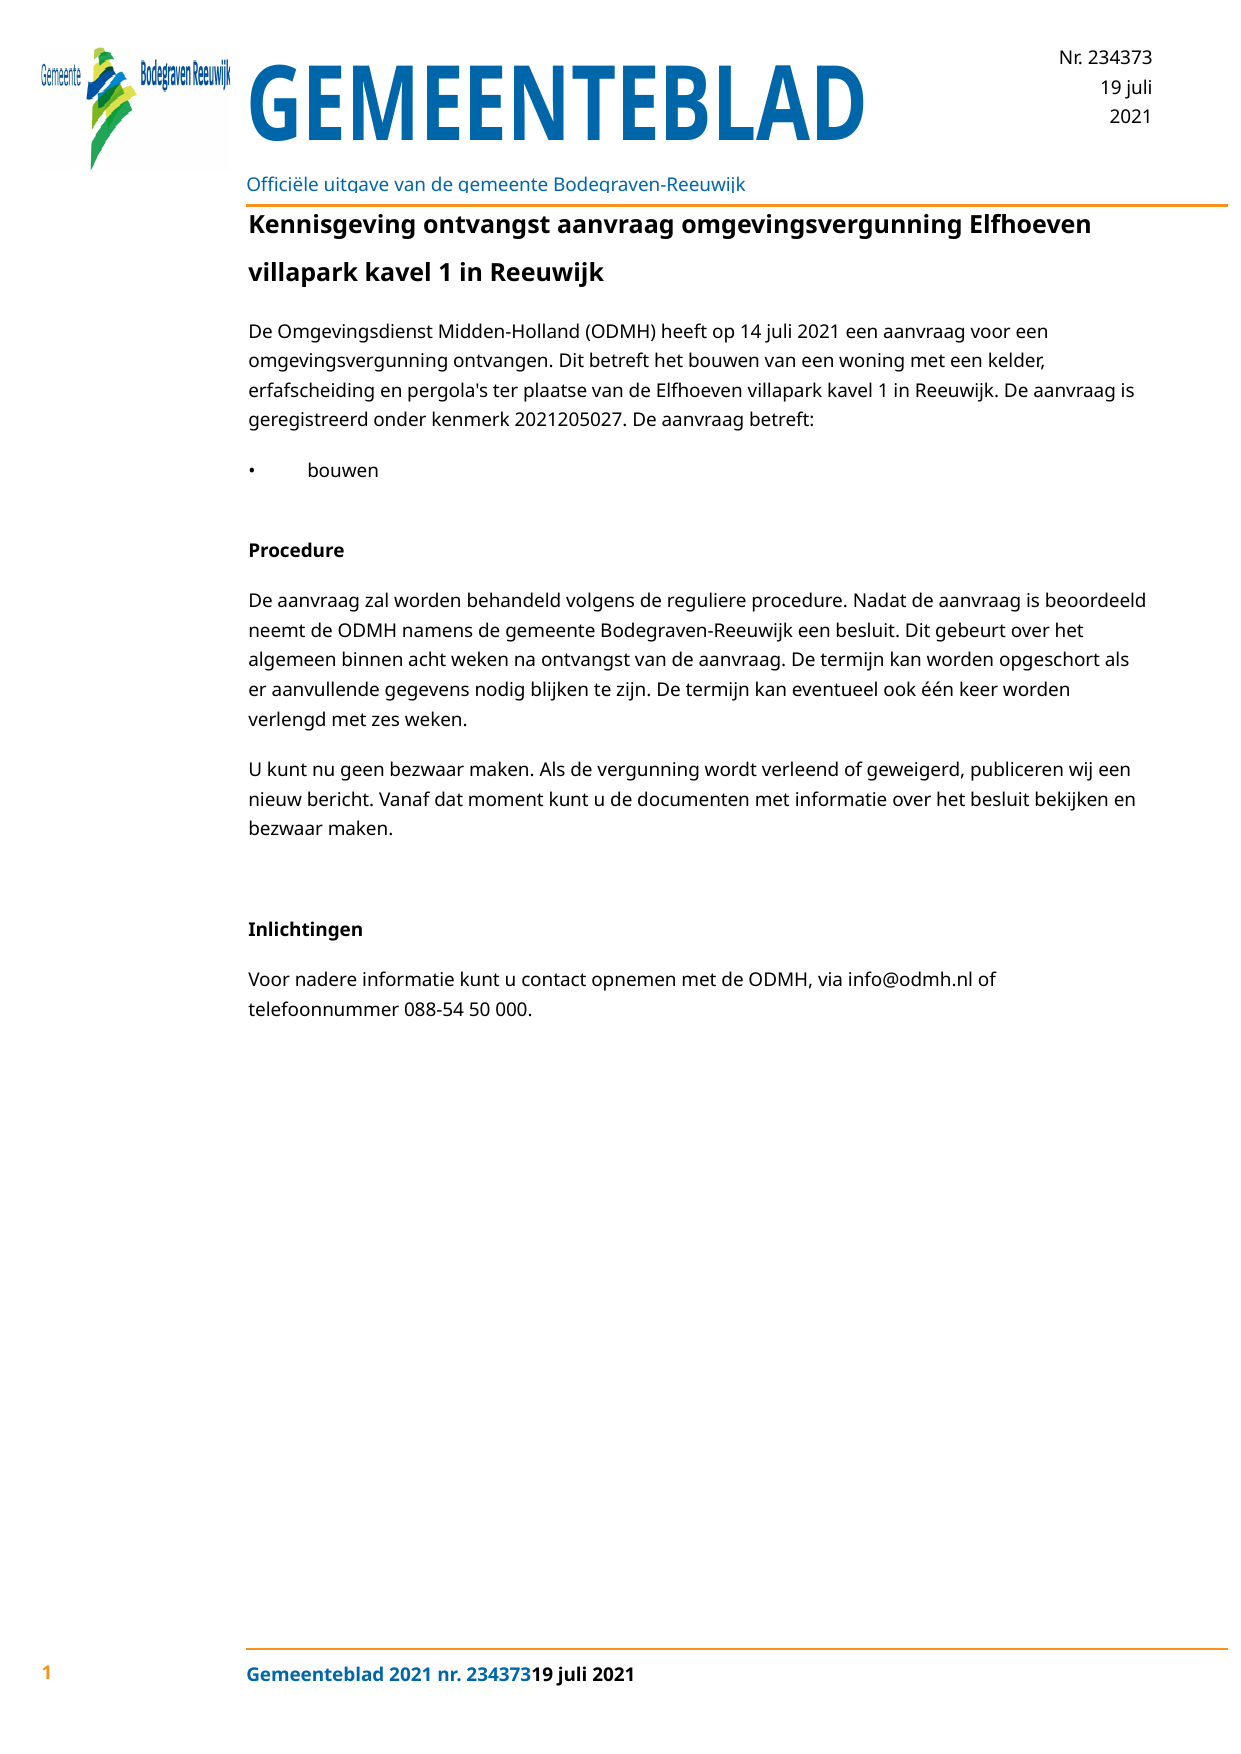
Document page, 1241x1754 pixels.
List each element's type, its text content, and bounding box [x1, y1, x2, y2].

text Voor nadere informatie kunt u contact opnemen met de ODMH, via info@odmh.nl of telefoonnummer 088-54 50 000. [248, 967, 1152, 1022]
text Procedure [248, 537, 1152, 563]
text De Omgevingsdienst Midden-Holland (ODMH) heeft op 14 juli 2021 een aanvraag voor een omgevingsvergunning ontvangen. Dit betreft het bouwen van een woning met een kelder, erfafscheiding en pergola's ter plaatse van de Elfhoeven villapark kavel 1 in Reeuwijk. De aanvraag is geregistreerd onder kenmerk 2021205027. De aanvraag betreft: [248, 318, 1152, 432]
text Inlichtingen [248, 916, 1152, 942]
picture [41, 47, 231, 172]
text De aanvraag zal worden behandeld volgens de reguliere procedure. Nadat de aanvraag is beoordeeld neemt de ODMH namens de gemeente Bodegraven-Reeuwijk een besluit. Dit gebeurt over het algemeen binnen acht weken na ontvangst van de aanvraag. De termijn kan worden opgeschort als er aanvullende gegevens nodig blijken te zijn. De termijn kan eventueel ook één keer worden verlengd met zes weken. [248, 587, 1152, 732]
list bouwen [248, 457, 1152, 483]
text U kunt nu geen bezwaar maken. Als de vergunning wordt verleend of geweigerd, publiceren wij een nieuw bericht. Vanaf dat moment kunt u de documenten met informatie over het besluit bekijken en bezwaar maken. [248, 756, 1152, 841]
text Kennisgeving ontvangst aanvraag omgevingsvergunning Elfhoeven villapark kavel 1 in Reeuwijk [248, 207, 1152, 288]
